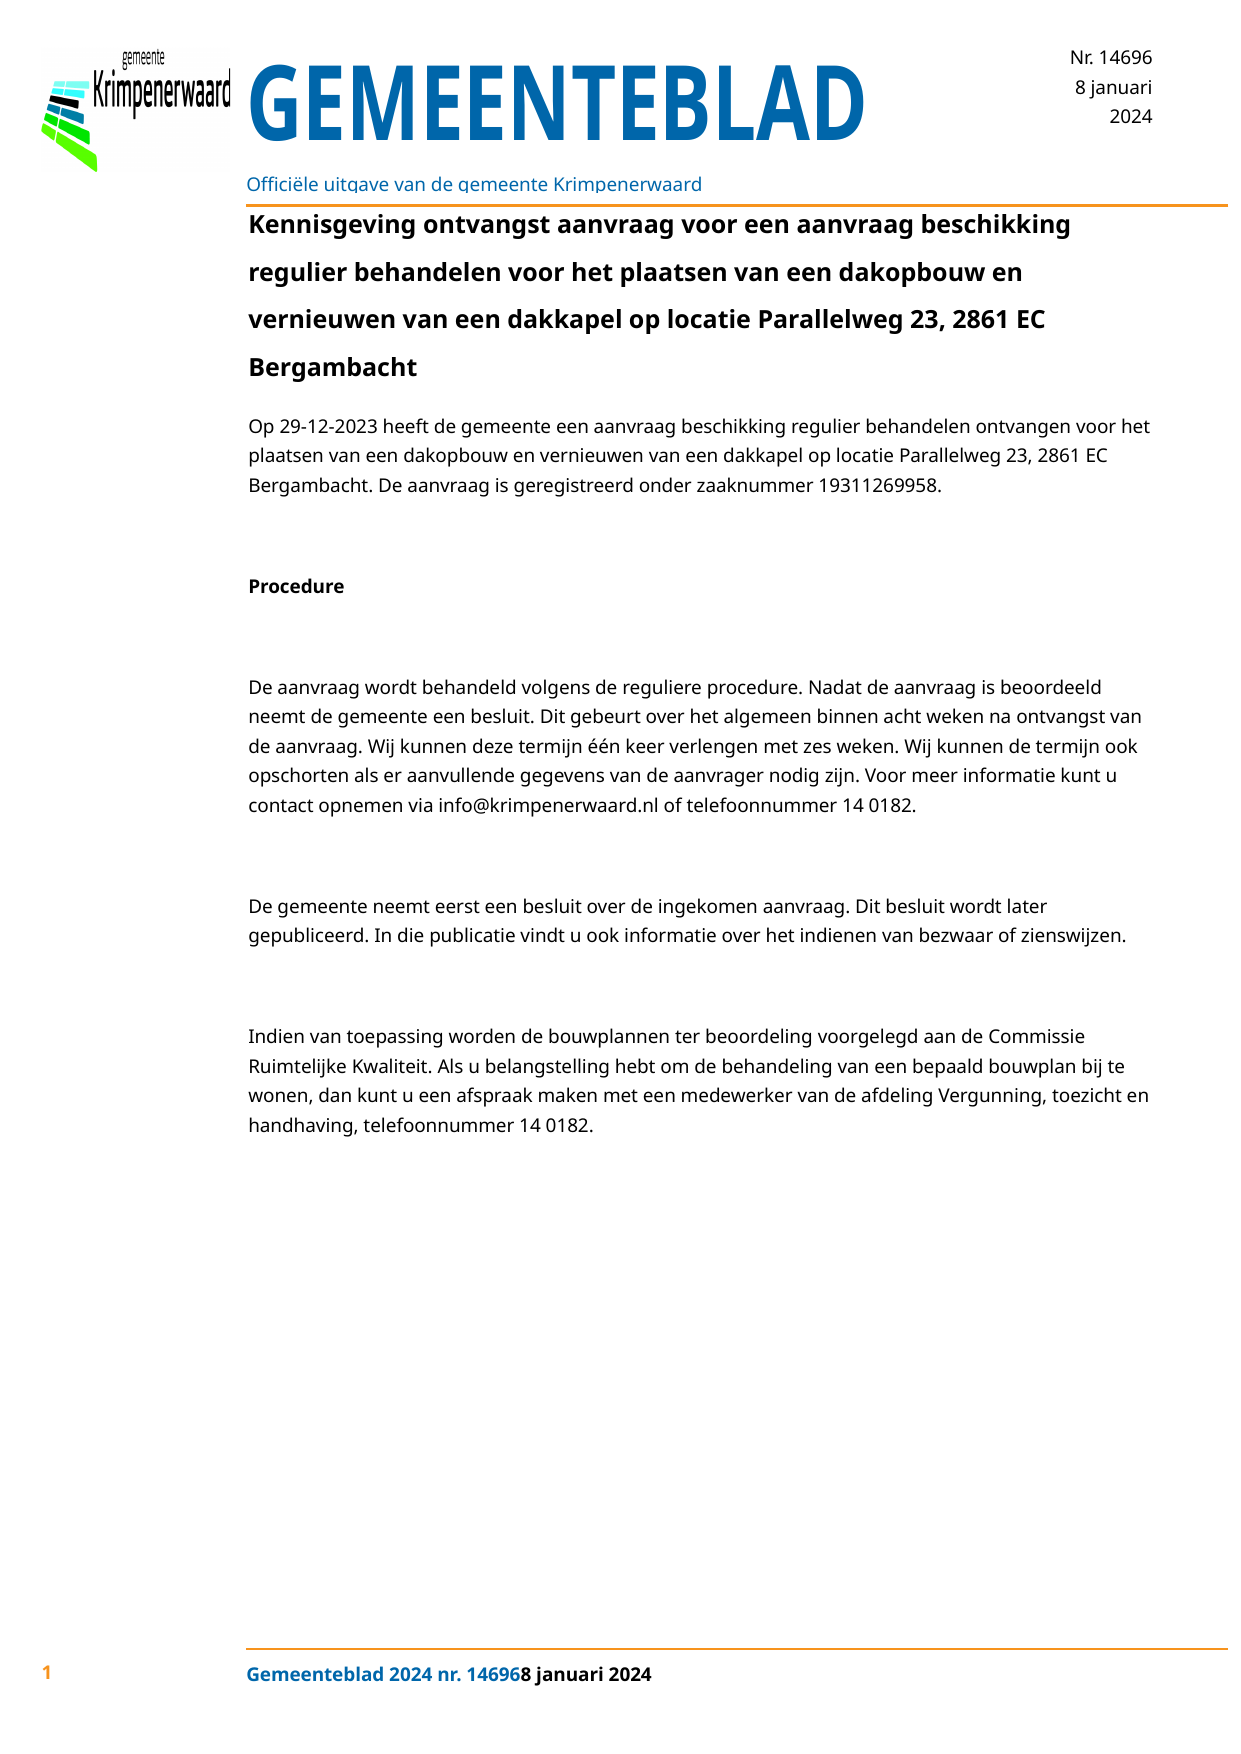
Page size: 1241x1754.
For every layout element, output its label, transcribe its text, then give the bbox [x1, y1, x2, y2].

text De gemeente neemt eerst een besluit over de ingekomen aanvraag. Dit besluit wordt later gepubliceerd. In die publicatie vindt u ook informatie over het indienen van bezwaar of zienswijzen. [248, 893, 1152, 948]
text De aanvraag wordt behandeld volgens de reguliere procedure. Nadat de aanvraag is beoordeeld neemt de gemeente een besluit. Dit gebeurt over het algemeen binnen acht weken na ontvangst van de aanvraag. Wij kunnen deze termijn één keer verlengen met zes weken. Wij kunnen de termijn ook opschorten als er aanvullende gegevens van de aanvrager nodig zijn. Voor meer informatie kunt u contact opnemen via info@krimpenerwaard.nl of telefoonnummer 14 0182. [248, 674, 1152, 818]
text Op 29-12-2023 heeft de gemeente een aanvraag beschikking regulier behandelen ontvangen voor het plaatsen van een dakopbouw en vernieuwen van een dakkapel op locatie Parallelweg 23, 2861 EC Bergambacht. De aanvraag is geregistreerd onder zaaknummer 19311269958. [248, 413, 1152, 498]
text Indien van toepassing worden de bouwplannen ter beoordeling voorgelegd aan de Commissie Ruimtelijke Kwaliteit. Als u belangstelling hebt om de behandeling van een bepaald bouwplan bij te wonen, dan kunt u een afspraak maken met een medewerker van de afdeling Vergunning, toezicht en handhaving, telefoonnummer 14 0182. [248, 1023, 1152, 1138]
picture [41, 47, 231, 172]
text Procedure [248, 573, 1152, 599]
text Kennisgeving ontvangst aanvraag voor een aanvraag beschikking regulier behandelen voor het plaatsen van een dakopbouw en vernieuwen van een dakkapel op locatie Parallelweg 23, 2861 EC Bergambacht [248, 207, 1152, 384]
